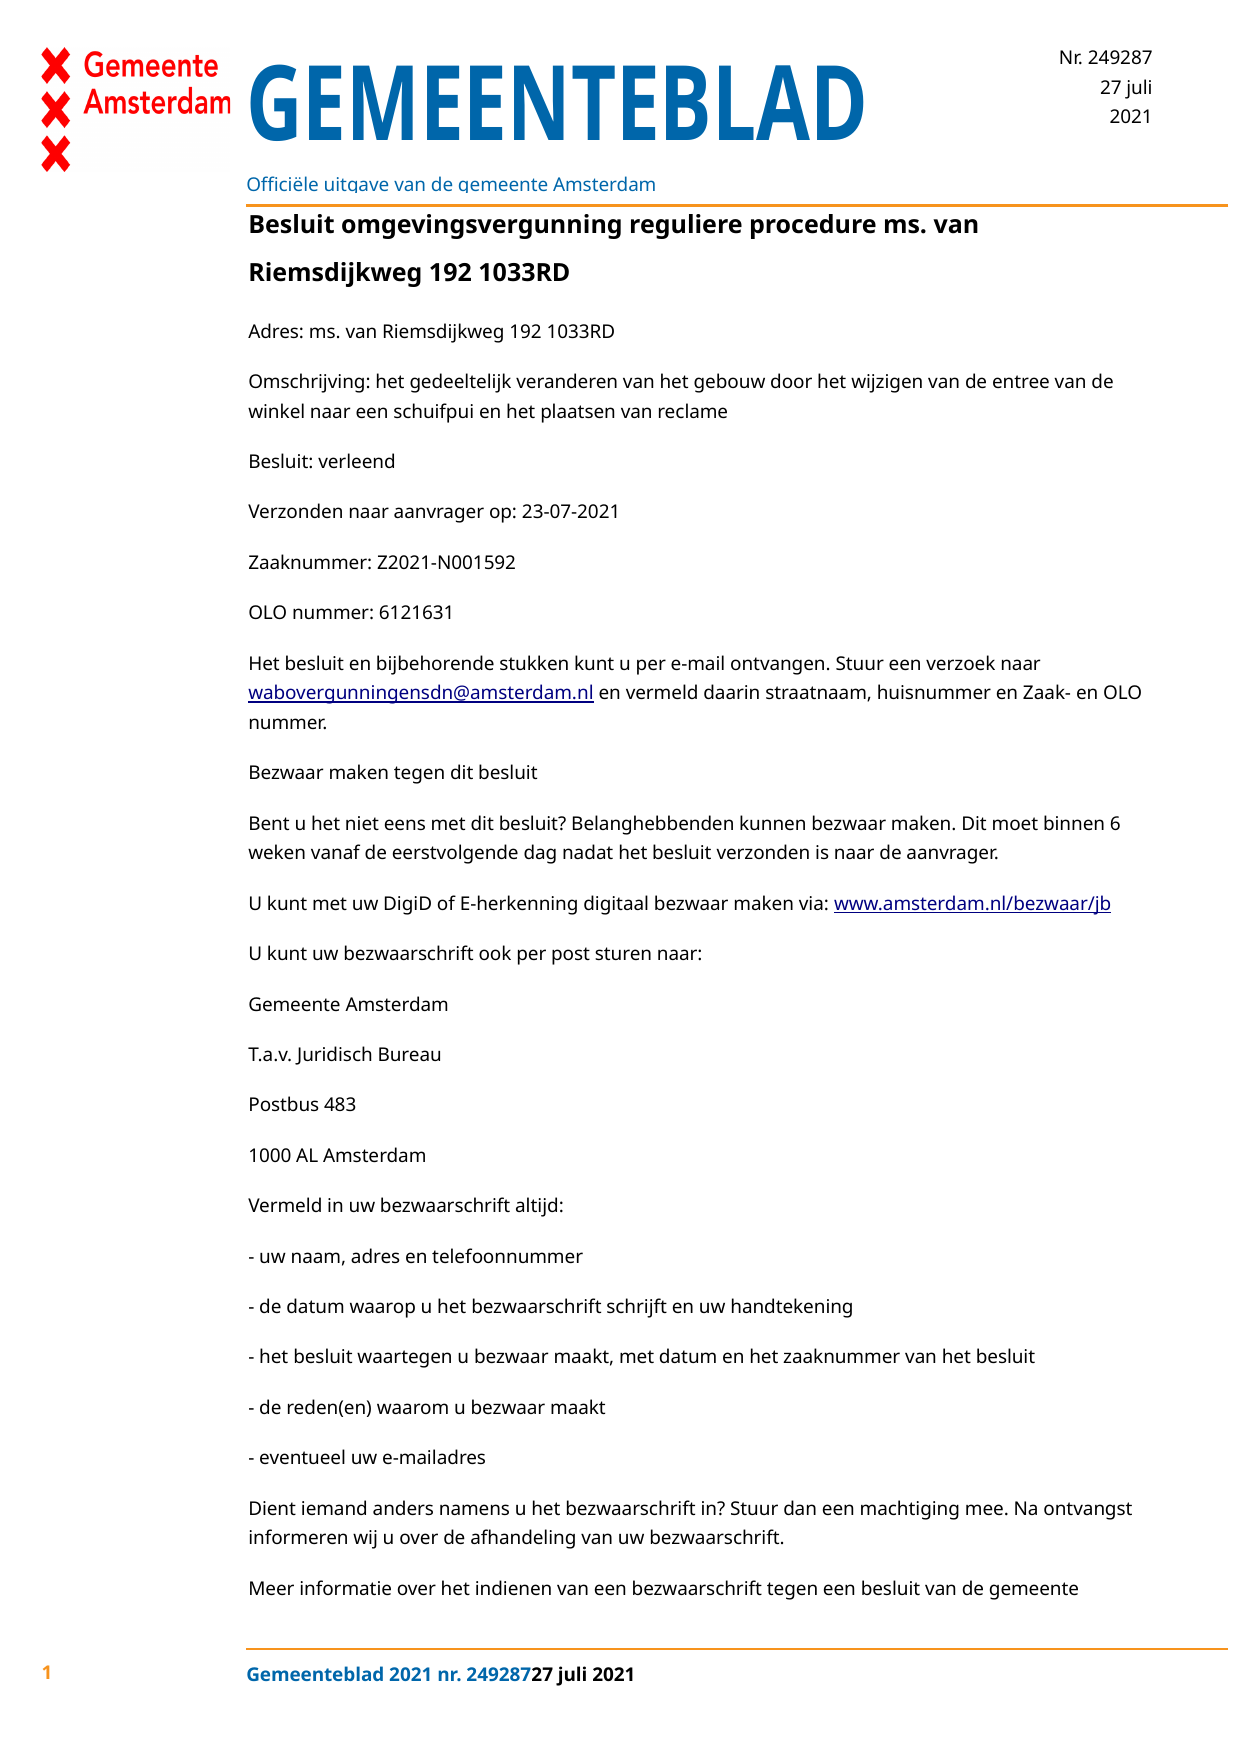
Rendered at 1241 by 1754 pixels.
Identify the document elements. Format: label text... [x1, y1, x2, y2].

text 1000 AL Amsterdam [248, 1142, 1152, 1168]
text Zaaknummer: Z2021-N001592 [248, 549, 1152, 575]
picture [41, 47, 231, 172]
text Omschrijving: het gedeeltelijk veranderen van het gebouw door het wijzigen van de entree van de winkel naar een schuifpui en het plaatsen van reclame [248, 368, 1152, 424]
text - eventueel uw e-mailadres [248, 1444, 1152, 1470]
text Bent u het niet eens met dit besluit? Belanghebbenden kunnen bezwaar maken. Dit moet binnen 6 weken vanaf de eerstvolgende dag nadat het besluit verzonden is naar de aanvrager. [248, 810, 1152, 865]
text Bezwaar maken tegen dit besluit [248, 759, 1152, 785]
text - uw naam, adres en telefoonnummer [248, 1243, 1152, 1269]
text Vermeld in uw bezwaarschrift altijd: [248, 1192, 1152, 1218]
text Verzonden naar aanvrager op: 23-07-2021 [248, 499, 1152, 524]
text Besluit omgevingsvergunning reguliere procedure ms. van Riemsdijkweg 192 1033RD [248, 207, 1152, 288]
text Gemeente Amsterdam [248, 991, 1152, 1017]
text Besluit: verleend [248, 448, 1152, 474]
text U kunt uw bezwaarschrift ook per post sturen naar: [248, 940, 1152, 966]
text - het besluit waartegen u bezwaar maakt, met datum en het zaaknummer van het besluit [248, 1344, 1152, 1369]
text OLO nummer: 6121631 [248, 599, 1152, 625]
text - de reden(en) waarom u bezwaar maakt [248, 1394, 1152, 1420]
text Meer informatie over het indienen van een bezwaarschrift tegen een besluit van de gemeente [248, 1575, 1152, 1601]
text Postbus 483 [248, 1092, 1152, 1117]
text Dient iemand anders namens u het bezwaarschrift in? Stuur dan een machtiging mee. Na ontvangst informeren wij u over de afhandeling van uw bezwaarschrift. [248, 1495, 1152, 1550]
text Adres: ms. van Riemsdijkweg 192 1033RD [248, 318, 1152, 344]
text Het besluit en bijbehorende stukken kunt u per e-mail ontvangen. Stuur een verzoek naar wabovergunningensdn@amsterdam.nl en vermeld daarin straatnaam, huisnummer en Zaak- en OLO nummer. [248, 650, 1152, 735]
text U kunt met uw DigiD of E-herkenning digitaal bezwaar maken via: www.amsterdam.nl/bezwaar/jb [248, 890, 1152, 916]
text - de datum waarop u het bezwaarschrift schrijft en uw handtekening [248, 1293, 1152, 1319]
text T.a.v. Juridisch Bureau [248, 1041, 1152, 1067]
